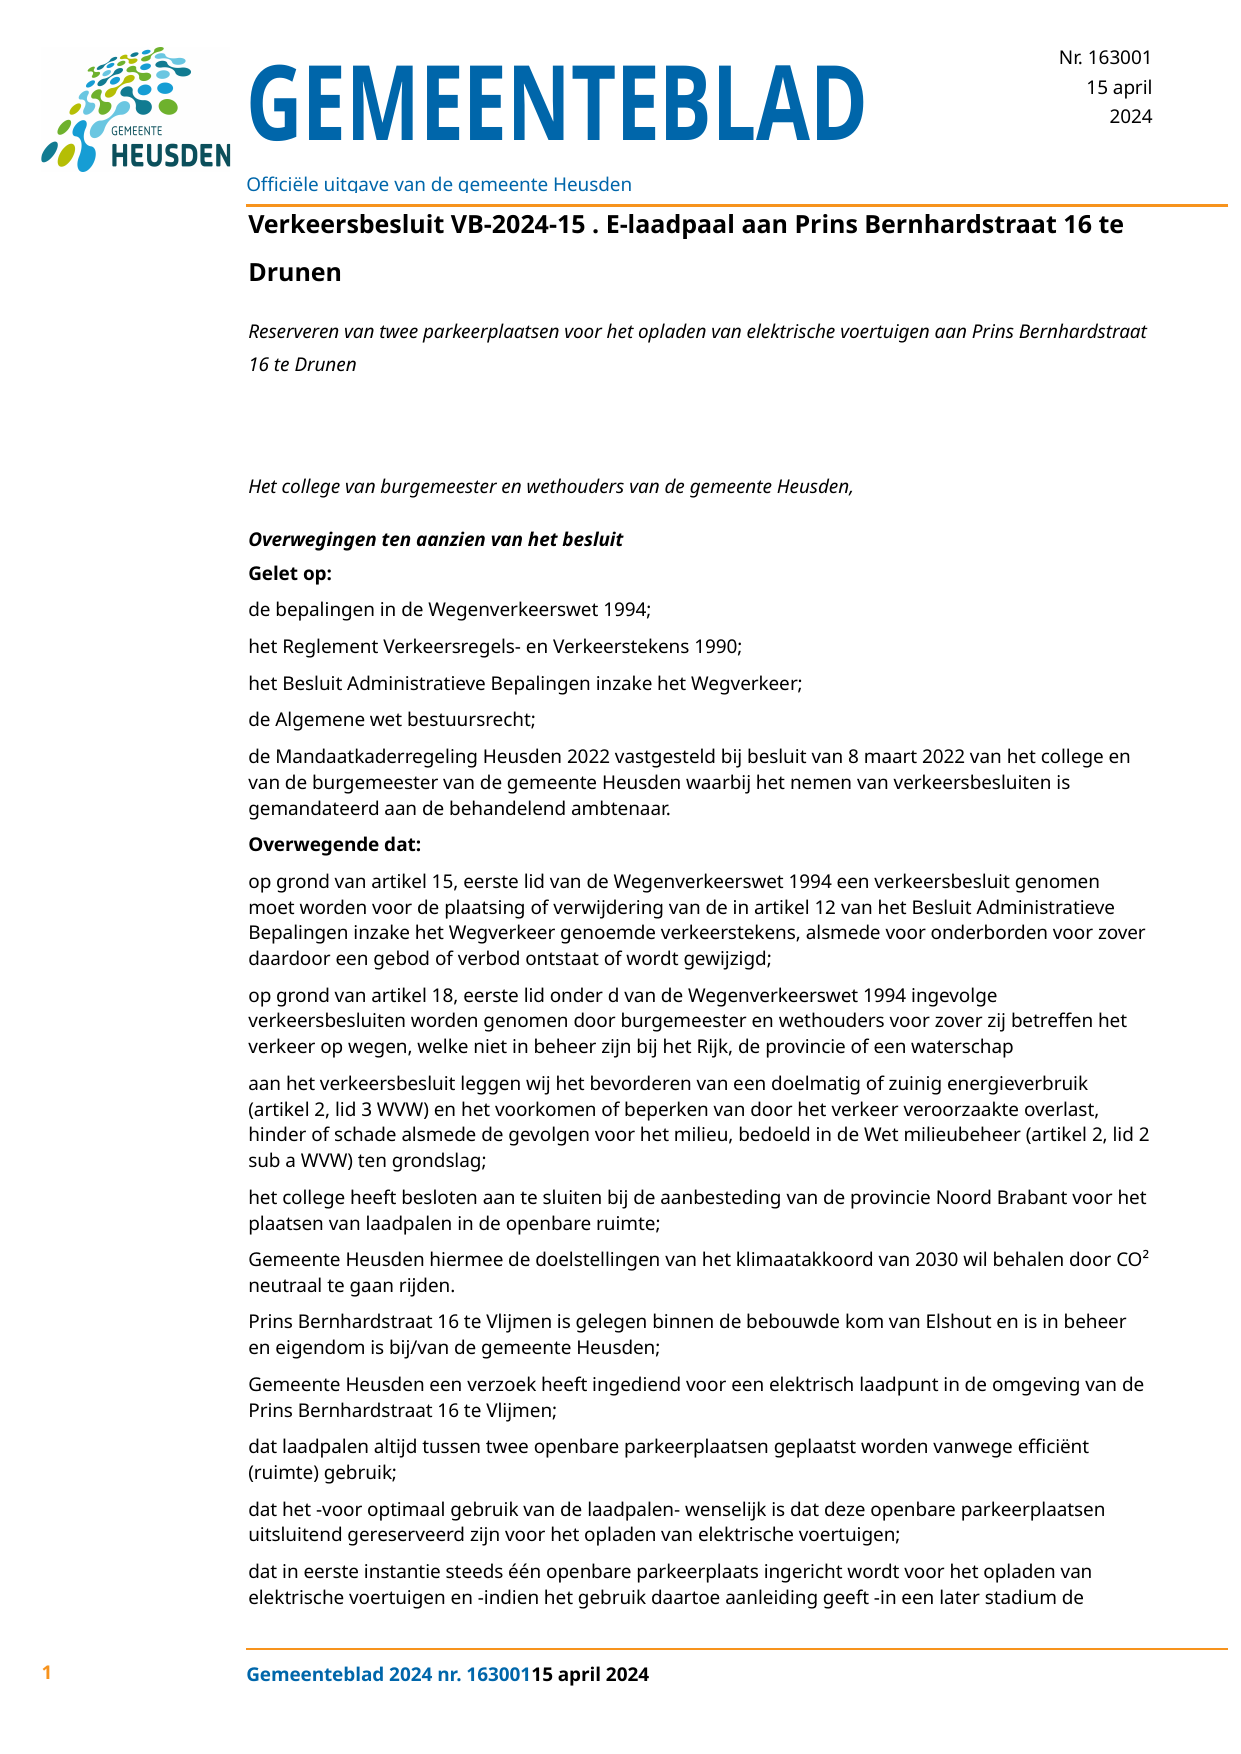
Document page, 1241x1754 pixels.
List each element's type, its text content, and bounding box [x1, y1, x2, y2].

text de Mandaatkaderregeling Heusden 2022 vastgesteld bij besluit van 8 maart 2022 van het college en van de burgemeester van de gemeente Heusden waarbij het nemen van verkeersbesluiten is gemandateerd aan de behandelend ambtenaar. [248, 743, 1152, 821]
text op grond van artikel 15, eerste lid van de Wegenverkeerswet 1994 een verkeersbesluit genomen moet worden voor de plaatsing of verwijdering van de in artikel 12 van het Besluit Administratieve Bepalingen inzake het Wegverkeer genoemde verkeerstekens, alsmede voor onderborden voor zover daardoor een gebod of verbod ontstaat of wordt gewijzigd; [248, 868, 1152, 971]
text Prins Bernhardstraat 16 te Vlijmen is gelegen binnen de bebouwde kom van Elshout en is in beheer en eigendom is bij/van de gemeente Heusden; [248, 1309, 1152, 1360]
text Het college van burgemeester en wethouders van de gemeente Heusden, [248, 473, 1152, 499]
text dat in eerste instantie steeds één openbare parkeerplaats ingericht wordt voor het opladen van elektrische voertuigen en -indien het gebruik daartoe aanleiding geeft -in een later stadium de [248, 1558, 1152, 1610]
text Reserveren van twee parkeerplaatsen voor het opladen van elektrische voertuigen aan Prins Bernhardstraat 16 te Drunen [248, 318, 1152, 377]
text de bepalingen in de Wegenverkeerswet 1994; [248, 597, 1152, 622]
text het college heeft besloten aan te sluiten bij de aanbesteding van de provincie Noord Brabant voor het plaatsen van laadpalen in de openbare ruimte; [248, 1184, 1152, 1235]
text Verkeersbesluit VB-2024-15 . E-laadpaal aan Prins Bernhardstraat 16 te Drunen [248, 207, 1152, 288]
text Overwegende dat: [248, 831, 1152, 857]
text Overwegingen ten aanzien van het besluit [248, 526, 1152, 552]
text Gelet op: [248, 560, 1152, 586]
text de Algemene wet bestuursrecht; [248, 707, 1152, 732]
text dat laadpalen altijd tussen twee openbare parkeerplaatsen geplaatst worden vanwege efficiënt (ruimte) gebruik; [248, 1433, 1152, 1485]
text het Besluit Administratieve Bepalingen inzake het Wegverkeer; [248, 670, 1152, 696]
text het Reglement Verkeersregels- en Verkeerstekens 1990; [248, 633, 1152, 659]
text Gemeente Heusden hiermee de doelstellingen van het klimaatakkoord van 2030 wil behalen door CO² neutraal te gaan rijden. [248, 1246, 1152, 1298]
text dat het -voor optimaal gebruik van de laadpalen- wenselijk is dat deze openbare parkeerplaatsen uitsluitend gereserveerd zijn voor het opladen van elektrische voertuigen; [248, 1496, 1152, 1547]
text aan het verkeersbesluit leggen wij het bevorderen van een doelmatig of zuinig energieverbruik (artikel 2, lid 3 WVW) en het voorkomen of beperken van door het verkeer veroorzaakte overlast, hinder of schade alsmede de gevolgen voor het milieu, bedoeld in de Wet milieubeheer (artikel 2, lid 2 sub a WVW) ten grondslag; [248, 1070, 1152, 1173]
text op grond van artikel 18, eerste lid onder d van de Wegenverkeerswet 1994 ingevolge verkeersbesluiten worden genomen door burgemeester en wethouders voor zover zij betreffen het verkeer op wegen, welke niet in beheer zijn bij het Rijk, de provincie of een waterschap [248, 982, 1152, 1059]
text Gemeente Heusden een verzoek heeft ingediend voor een elektrisch laadpunt in de omgeving van de Prins Bernhardstraat 16 te Vlijmen; [248, 1371, 1152, 1423]
picture [41, 47, 231, 172]
